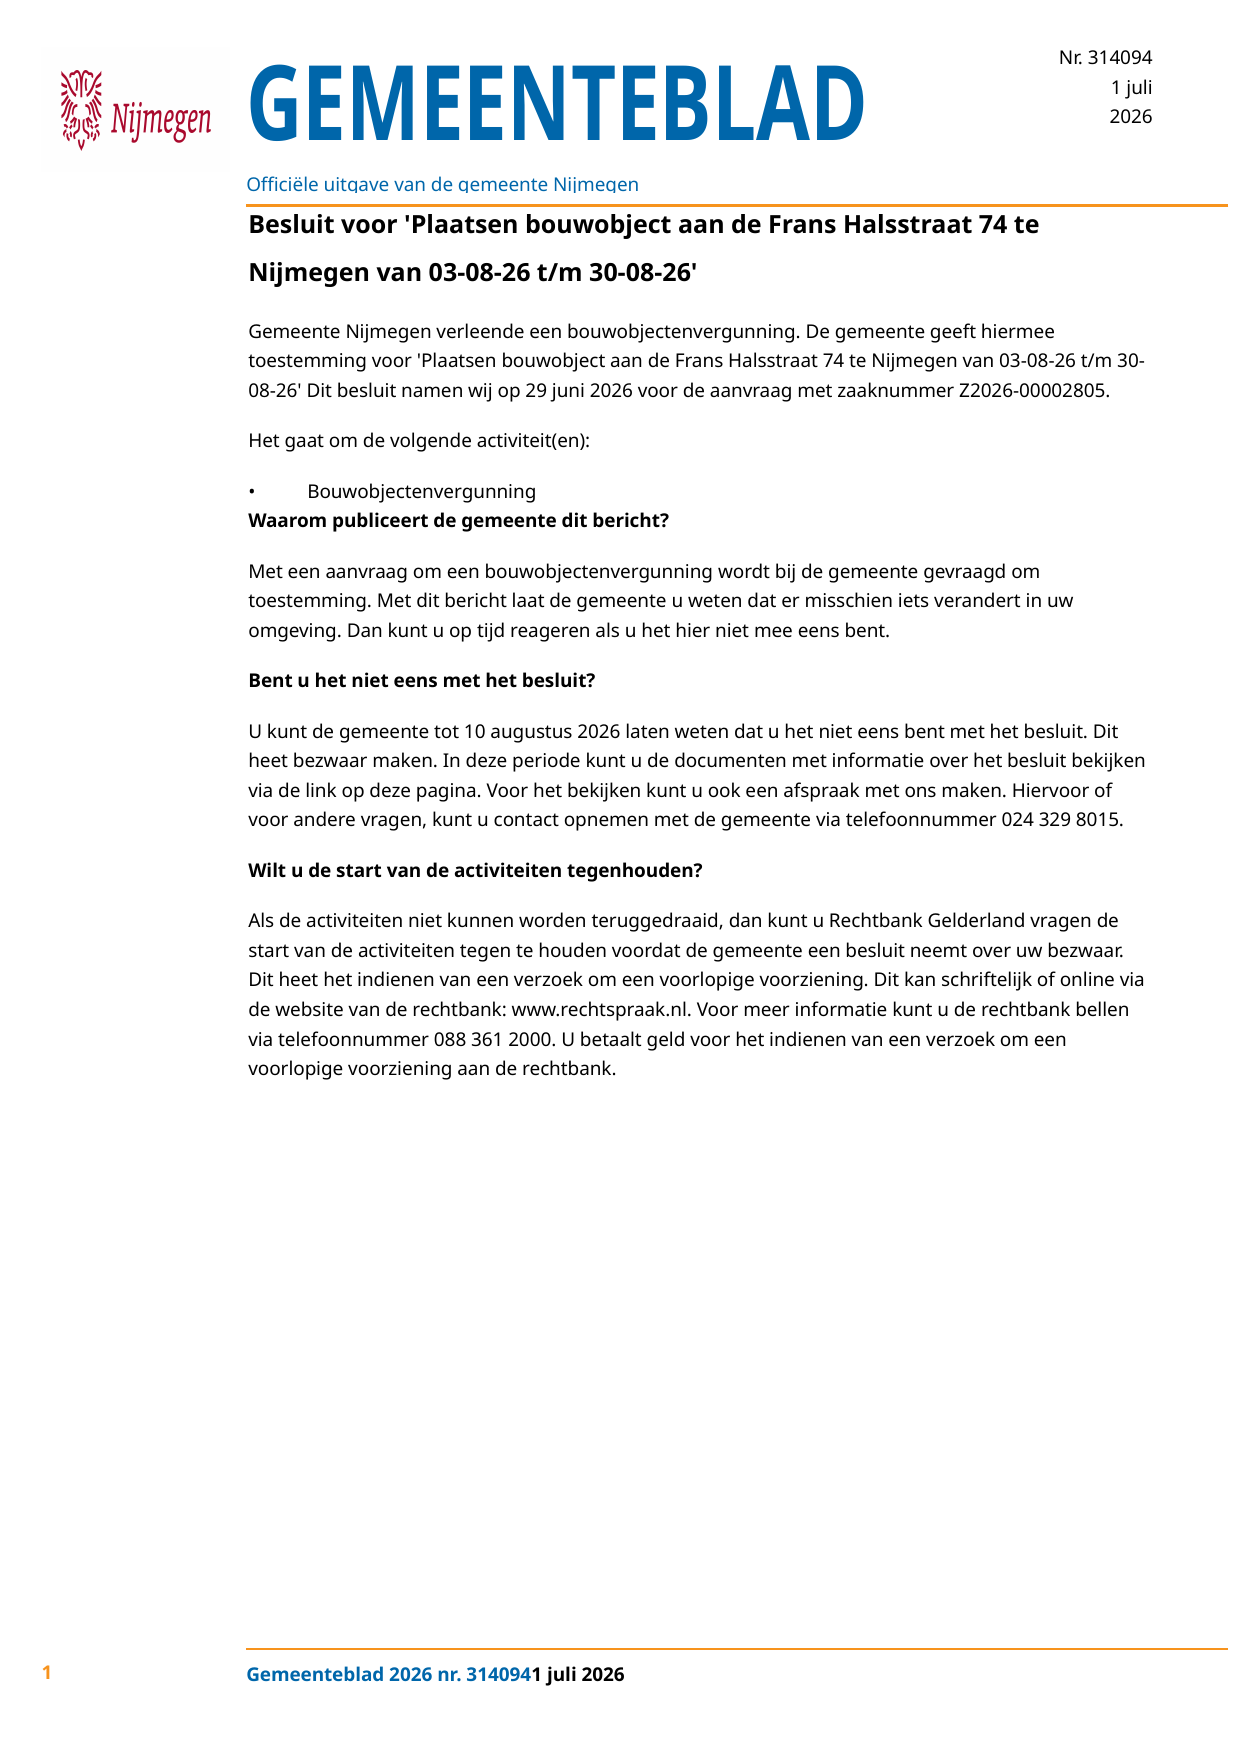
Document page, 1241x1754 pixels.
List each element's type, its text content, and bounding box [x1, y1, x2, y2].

picture [41, 47, 231, 172]
text Besluit voor 'Plaatsen bouwobject aan de Frans Halsstraat 74 te Nijmegen van 03-08-26 t/m 30-08-26' [248, 207, 1152, 288]
list Bouwobjectenvergunning [248, 478, 1152, 504]
text Bent u het niet eens met het besluit? [248, 667, 1152, 693]
text Gemeente Nijmegen verleende een bouwobjectenvergunning. De gemeente geeft hiermee toestemming voor 'Plaatsen bouwobject aan de Frans Halsstraat 74 te Nijmegen van 03-08-26 t/m 30-08-26' Dit besluit namen wij op 29 juni 2026 voor de aanvraag met zaaknummer Z2026-00002805. [248, 318, 1152, 403]
text Waarom publiceert de gemeente dit bericht? [248, 507, 1152, 533]
text U kunt de gemeente tot 10 augustus 2026 laten weten dat u het niet eens bent met het besluit. Dit heet bezwaar maken. In deze periode kunt u de documenten met informatie over het besluit bekijken via de link op deze pagina. Voor het bekijken kunt u ook een afspraak met ons maken. Hiervoor of voor andere vragen, kunt u contact opnemen met de gemeente via telefoonnummer 024 329 8015. [248, 718, 1152, 832]
text Met een aanvraag om een bouwobjectenvergunning wordt bij de gemeente gevraagd om toestemming. Met dit bericht laat de gemeente u weten dat er misschien iets verandert in uw omgeving. Dan kunt u op tijd reageren als u het hier niet mee eens bent. [248, 558, 1152, 643]
text Als de activiteiten niet kunnen worden teruggedraaid, dan kunt u Rechtbank Gelderland vragen de start van de activiteiten tegen te houden voordat de gemeente een besluit neemt over uw bezwaar. Dit heet het indienen van een verzoek om een voorlopige voorziening. Dit kan schriftelijk of online via de website van de rechtbank: www.rechtspraak.nl. Voor meer informatie kunt u de rechtbank bellen via telefoonnummer 088 361 2000. U betaalt geld voor het indienen van een verzoek om een voorlopige voorziening aan de rechtbank. [248, 907, 1152, 1081]
text Het gaat om de volgende activiteit(en): [248, 427, 1152, 453]
text Wilt u de start van de activiteiten tegenhouden? [248, 857, 1152, 883]
